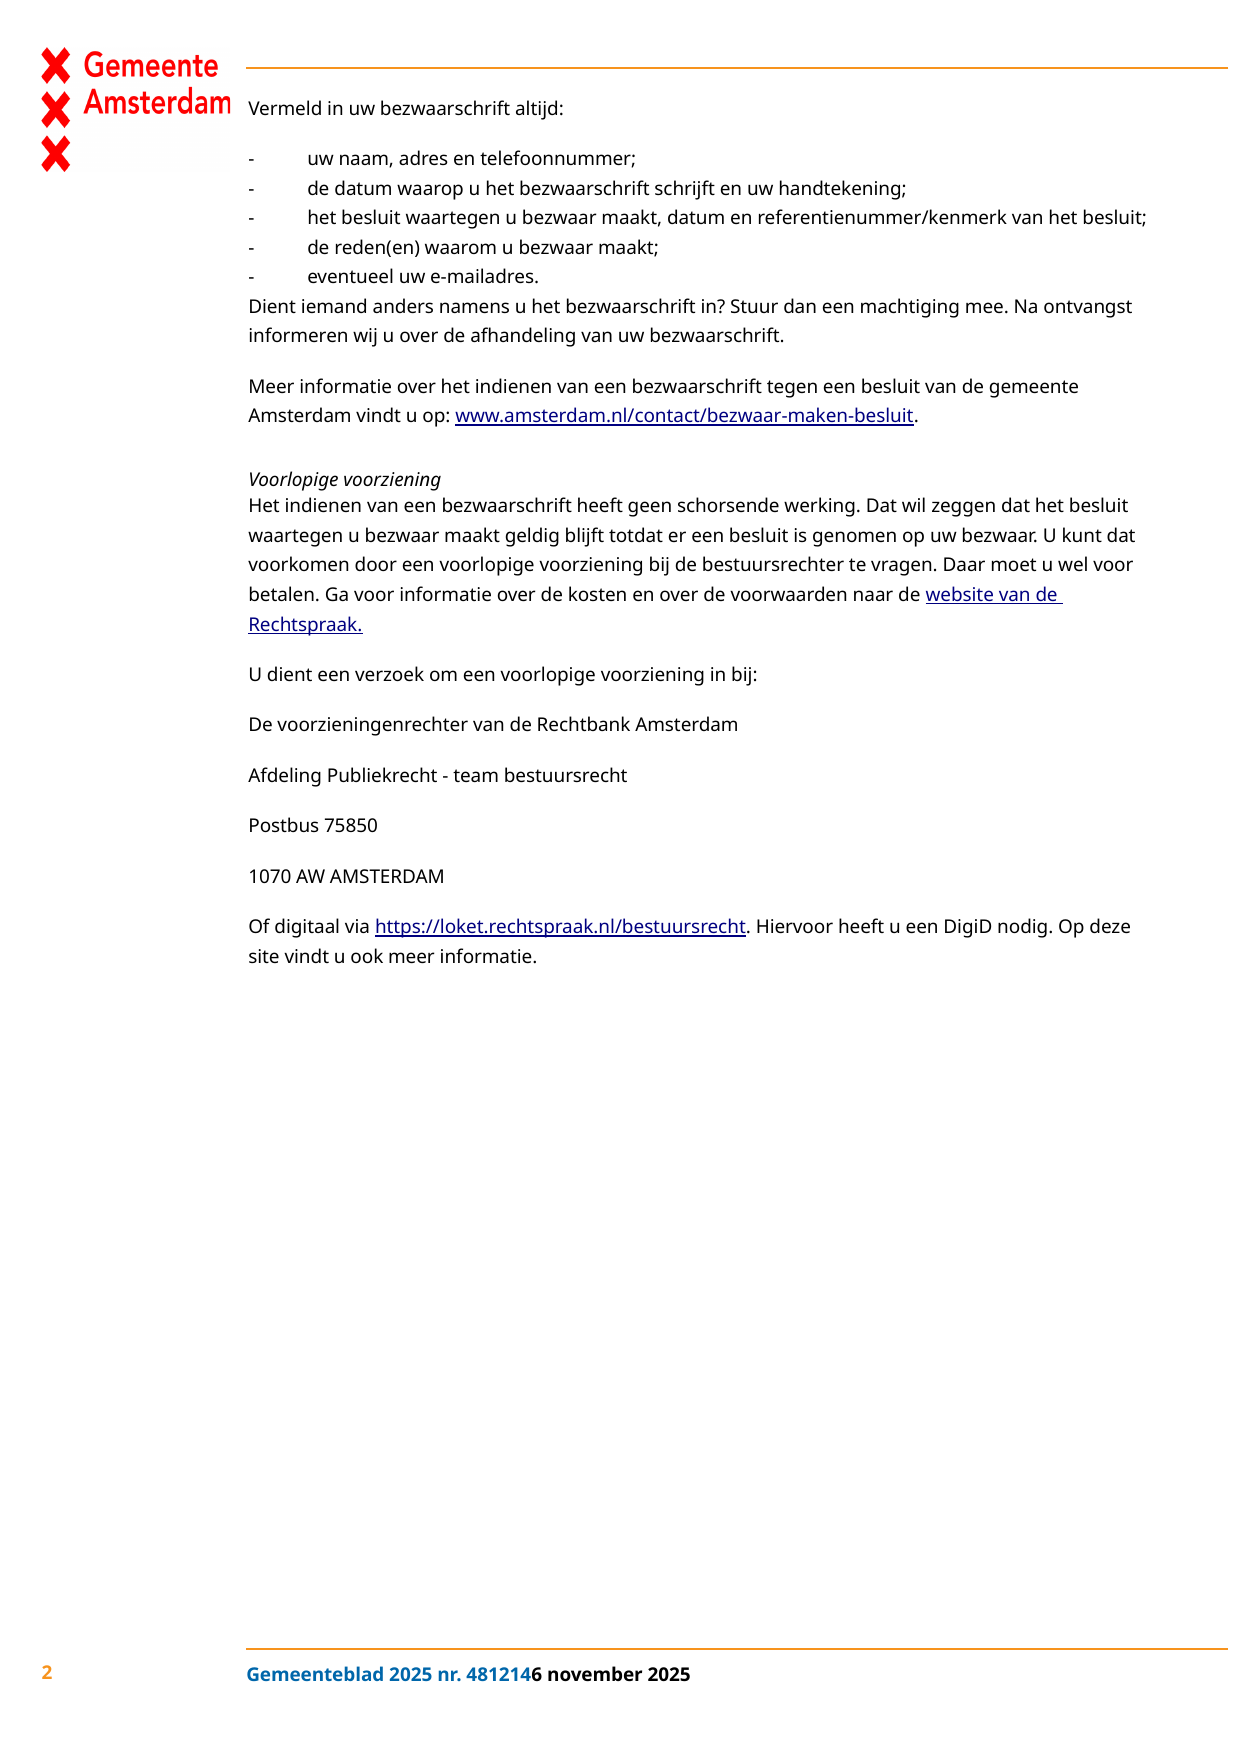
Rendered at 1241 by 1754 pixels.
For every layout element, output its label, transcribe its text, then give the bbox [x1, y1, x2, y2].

text U dient een verzoek om een voorlopige voorziening in bij: [248, 661, 1152, 687]
list de datum waarop u het bezwaarschrift schrijft en uw handtekening; [248, 175, 1152, 201]
text Meer informatie over het indienen van een bezwaarschrift tegen een besluit van de gemeente Amsterdam vindt u op: www.amsterdam.nl/contact/bezwaar-maken-besluit. [248, 373, 1152, 428]
text Dient iemand anders namens u het bezwaarschrift in? Stuur dan een machtiging mee. Na ontvangst informeren wij u over de afhandeling van uw bezwaarschrift. [248, 293, 1152, 348]
text De voorzieningenrechter van de Rechtbank Amsterdam [248, 712, 1152, 737]
text 1070 AW AMSTERDAM [248, 863, 1152, 888]
text Het indienen van een bezwaarschrift heeft geen schorsende werking. Dat wil zeggen dat het besluit waartegen u bezwaar maakt geldig blijft totdat er een besluit is genomen op uw bezwaar. U kunt dat voorkomen door een voorlopige voorziening bij de bestuursrechter te vragen. Daar moet u wel voor betalen. Ga voor informatie over de kosten en over de voorwaarden naar de website van de Rechtspraak. [248, 492, 1152, 636]
list uw naam, adres en telefoonnummer; [248, 145, 1152, 171]
picture [41, 47, 231, 172]
list het besluit waartegen u bezwaar maakt, datum en referentienummer/kenmerk van het besluit; [248, 204, 1152, 230]
text Postbus 75850 [248, 812, 1152, 838]
text Afdeling Publiekrecht - team bestuursrecht [248, 762, 1152, 788]
text Vermeld in uw bezwaarschrift altijd: [248, 95, 1152, 121]
list eventueel uw e-mailadres. [248, 263, 1152, 289]
list de reden(en) waarom u bezwaar maakt; [248, 234, 1152, 260]
text Voorlopige voorziening [248, 467, 1152, 492]
text Of digitaal via https://loket.rechtspraak.nl/bestuursrecht. Hiervoor heeft u een DigiD nodig. Op deze site vindt u ook meer informatie. [248, 913, 1152, 968]
